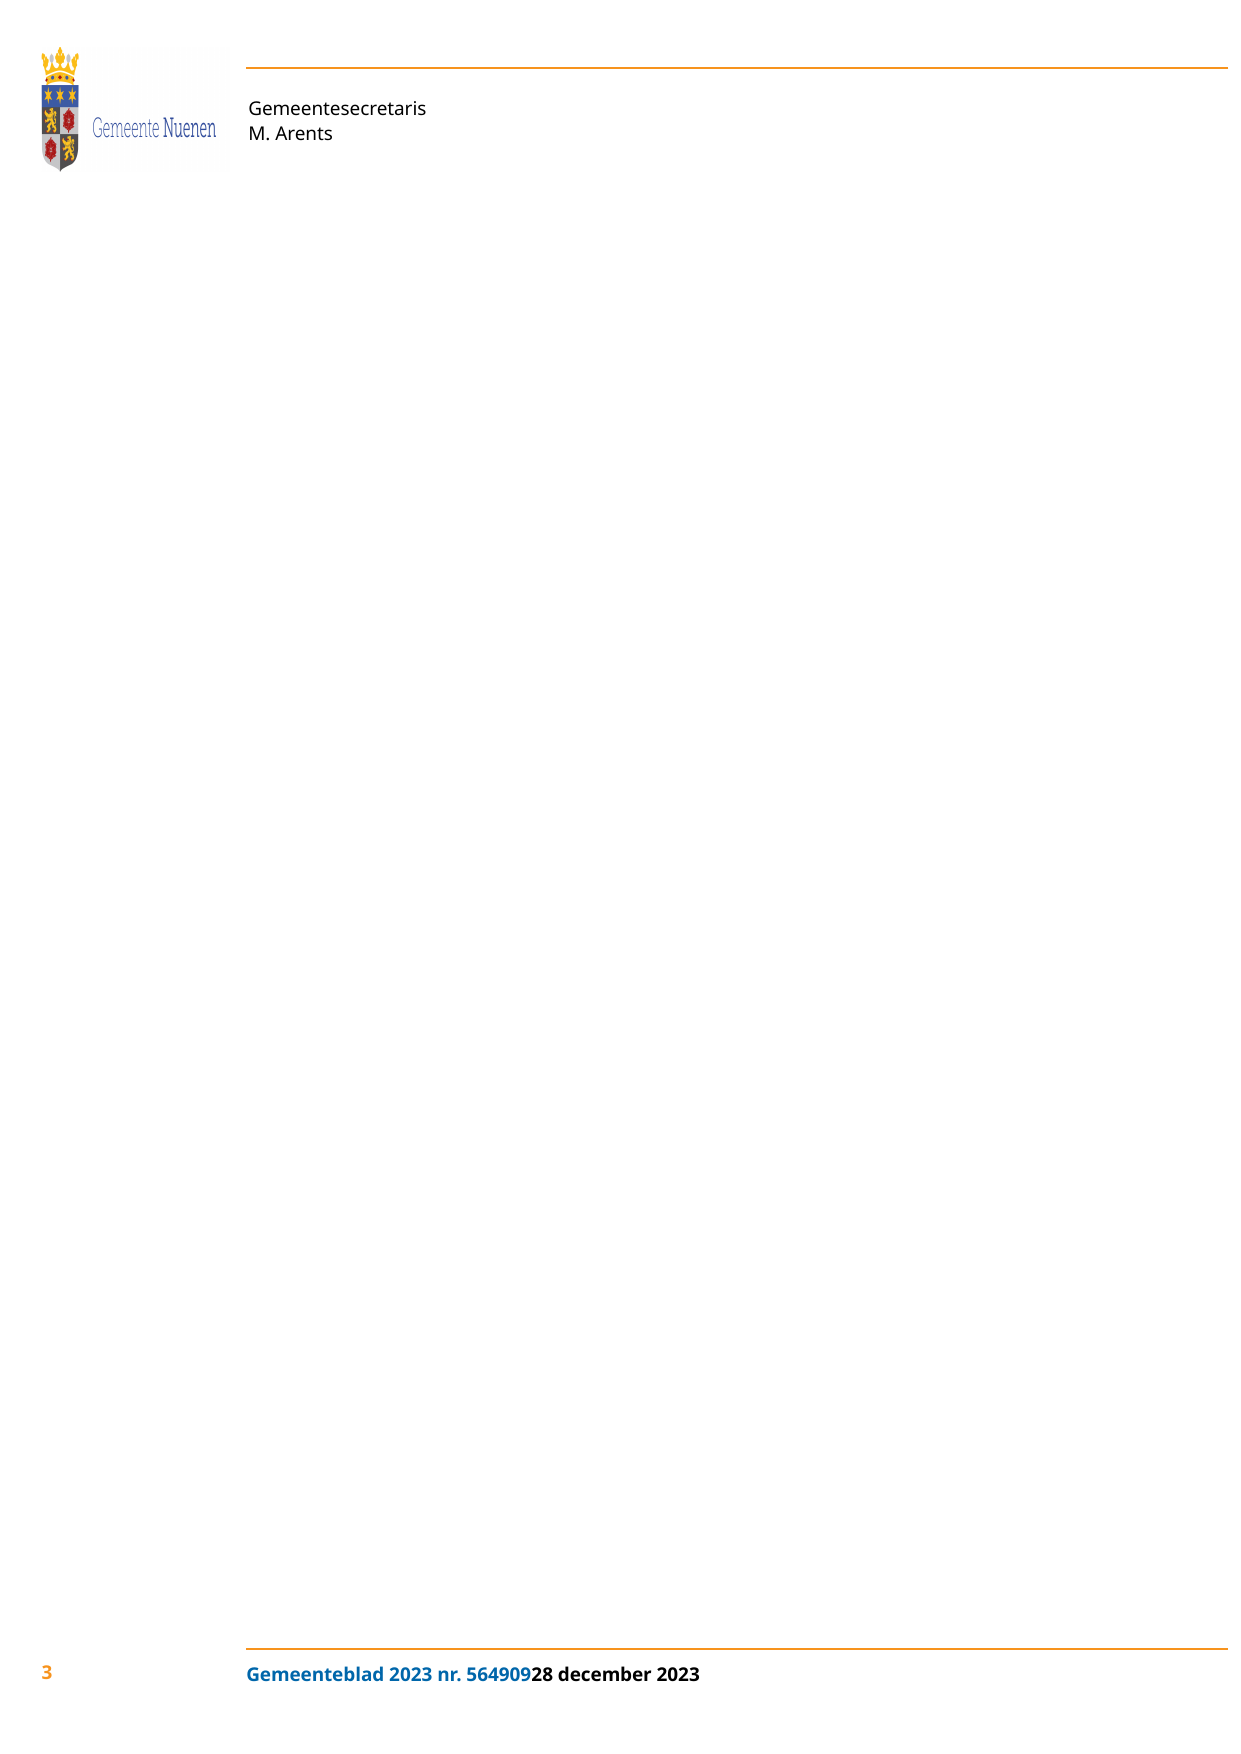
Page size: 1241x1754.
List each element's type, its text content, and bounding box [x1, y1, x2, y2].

picture [41, 47, 231, 172]
text Gemeentesecretaris [248, 95, 1152, 121]
text M. Arents [248, 121, 1152, 146]
